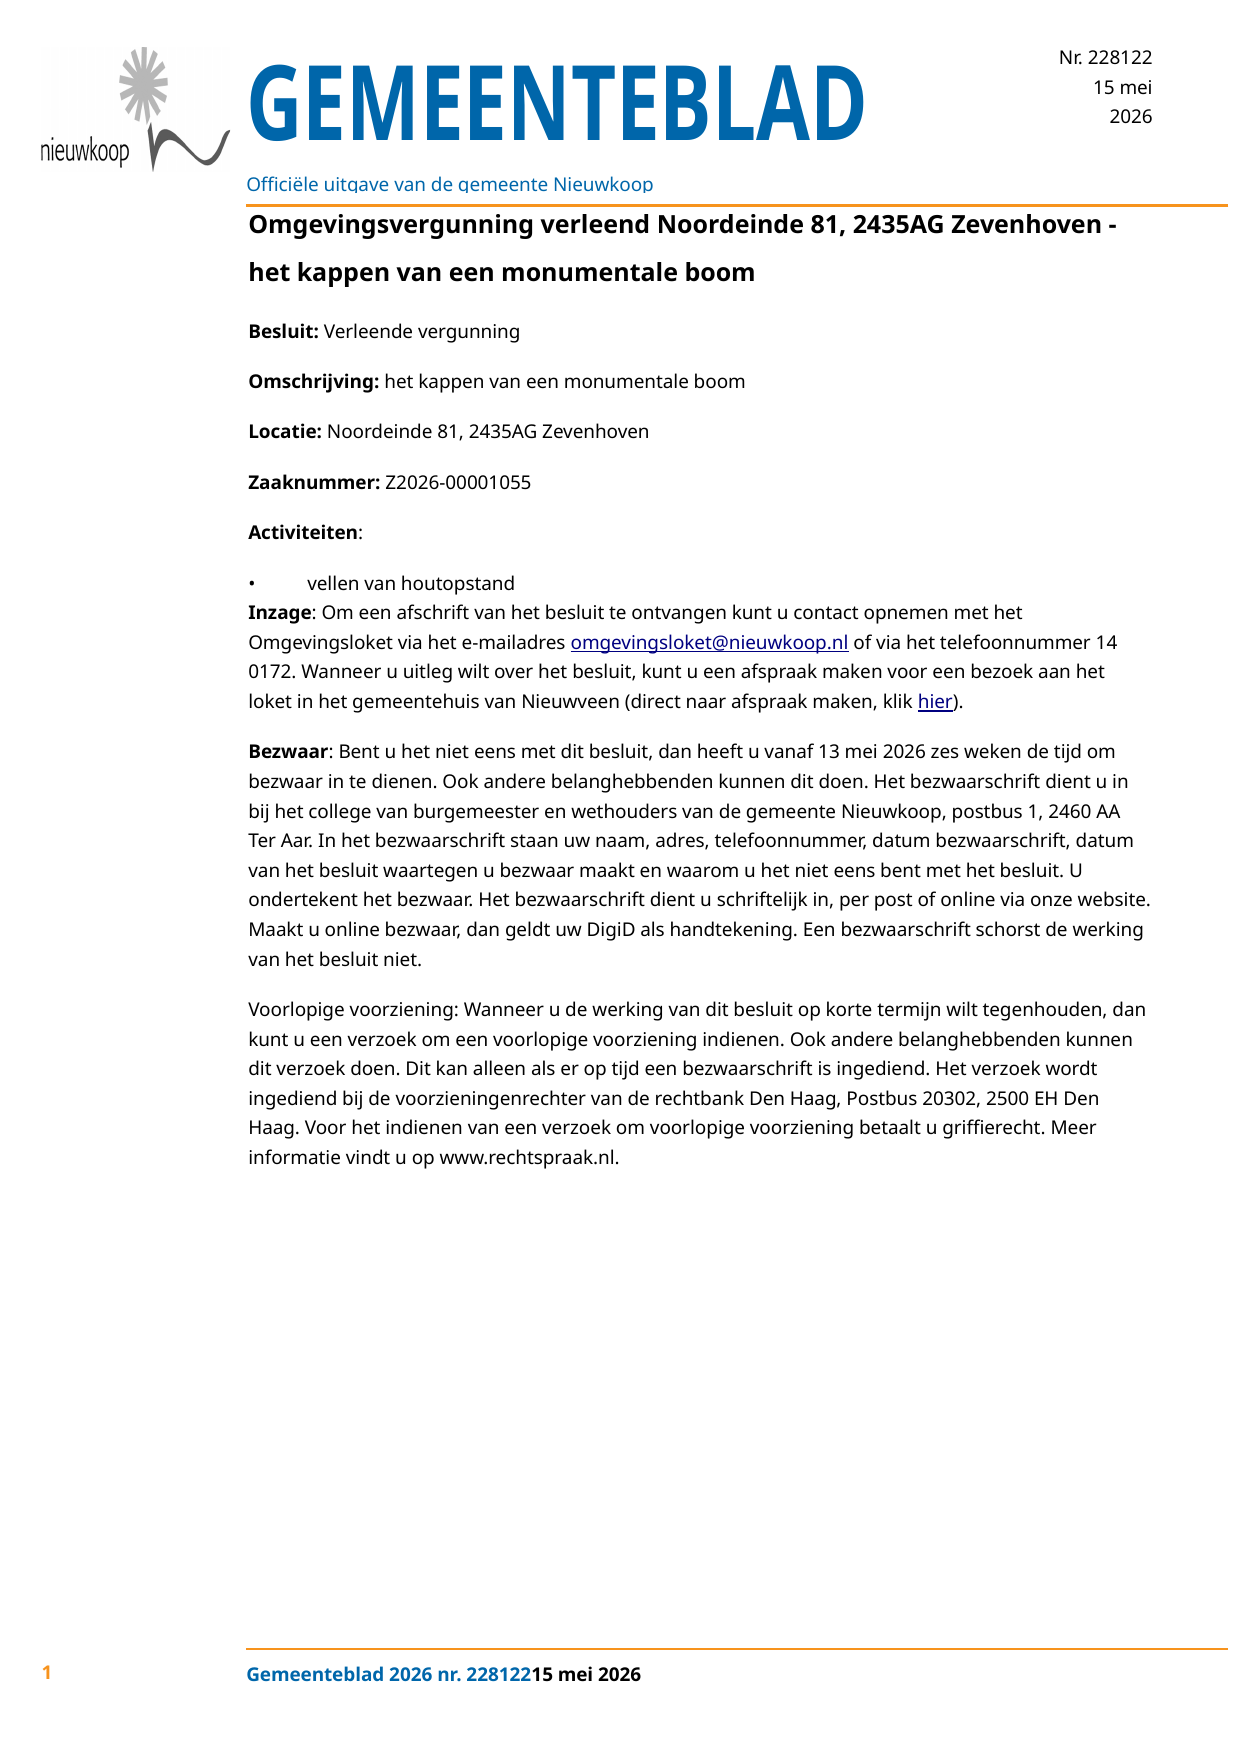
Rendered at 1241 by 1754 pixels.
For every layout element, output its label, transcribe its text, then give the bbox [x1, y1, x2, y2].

text Voorlopige voorziening: Wanneer u de werking van dit besluit op korte termijn wilt tegenhouden, dan kunt u een verzoek om een voorlopige voorziening indienen. Ook andere belanghebbenden kunnen dit verzoek doen. Dit kan alleen als er op tijd een bezwaarschrift is ingediend. Het verzoek wordt ingediend bij de voorzieningenrechter van de rechtbank Den Haag, Postbus 20302, 2500 EH Den Haag. Voor het indienen van een verzoek om voorlopige voorziening betaalt u griffierecht. Meer informatie vindt u op www.rechtspraak.nl. [248, 996, 1152, 1170]
text Locatie: Noordeinde 81, 2435AG Zevenhoven [248, 419, 1152, 444]
text Bezwaar: Bent u het niet eens met dit besluit, dan heeft u vanaf 13 mei 2026 zes weken de tijd om bezwaar in te dienen. Ook andere belanghebbenden kunnen dit doen. Het bezwaarschrift dient u in bij het college van burgemeester en wethouders van de gemeente Nieuwkoop, postbus 1, 2460 AA Ter Aar. In het bezwaarschrift staan uw naam, adres, telefoonnummer, datum bezwaarschrift, datum van het besluit waartegen u bezwaar maakt en waarom u het niet eens bent met het besluit. U ondertekent het bezwaar. Het bezwaarschrift dient u schriftelijk in, per post of online via onze website. Maakt u online bezwaar, dan geldt uw DigiD als handtekening. Een bezwaarschrift schorst de werking van het besluit niet. [248, 739, 1152, 972]
text Zaaknummer: Z2026-00001055 [248, 469, 1152, 495]
text Inzage: Om een afschrift van het besluit te ontvangen kunt u contact opnemen met het Omgevingsloket via het e-mailadres omgevingsloket@nieuwkoop.nl of via het telefoonnummer 14 0172. Wanneer u uitleg wilt over het besluit, kunt u een afspraak maken voor een bezoek aan het loket in het gemeentehuis van Nieuwveen (direct naar afspraak maken, klik hier). [248, 599, 1152, 714]
text Activiteiten: [248, 519, 1152, 545]
text Omgevingsvergunning verleend Noordeinde 81, 2435AG Zevenhoven - het kappen van een monumentale boom [248, 207, 1152, 288]
text Besluit: Verleende vergunning [248, 318, 1152, 344]
list vellen van houtopstand [248, 570, 1152, 596]
text Omschrijving: het kappen van een monumentale boom [248, 368, 1152, 394]
picture [41, 47, 231, 172]
